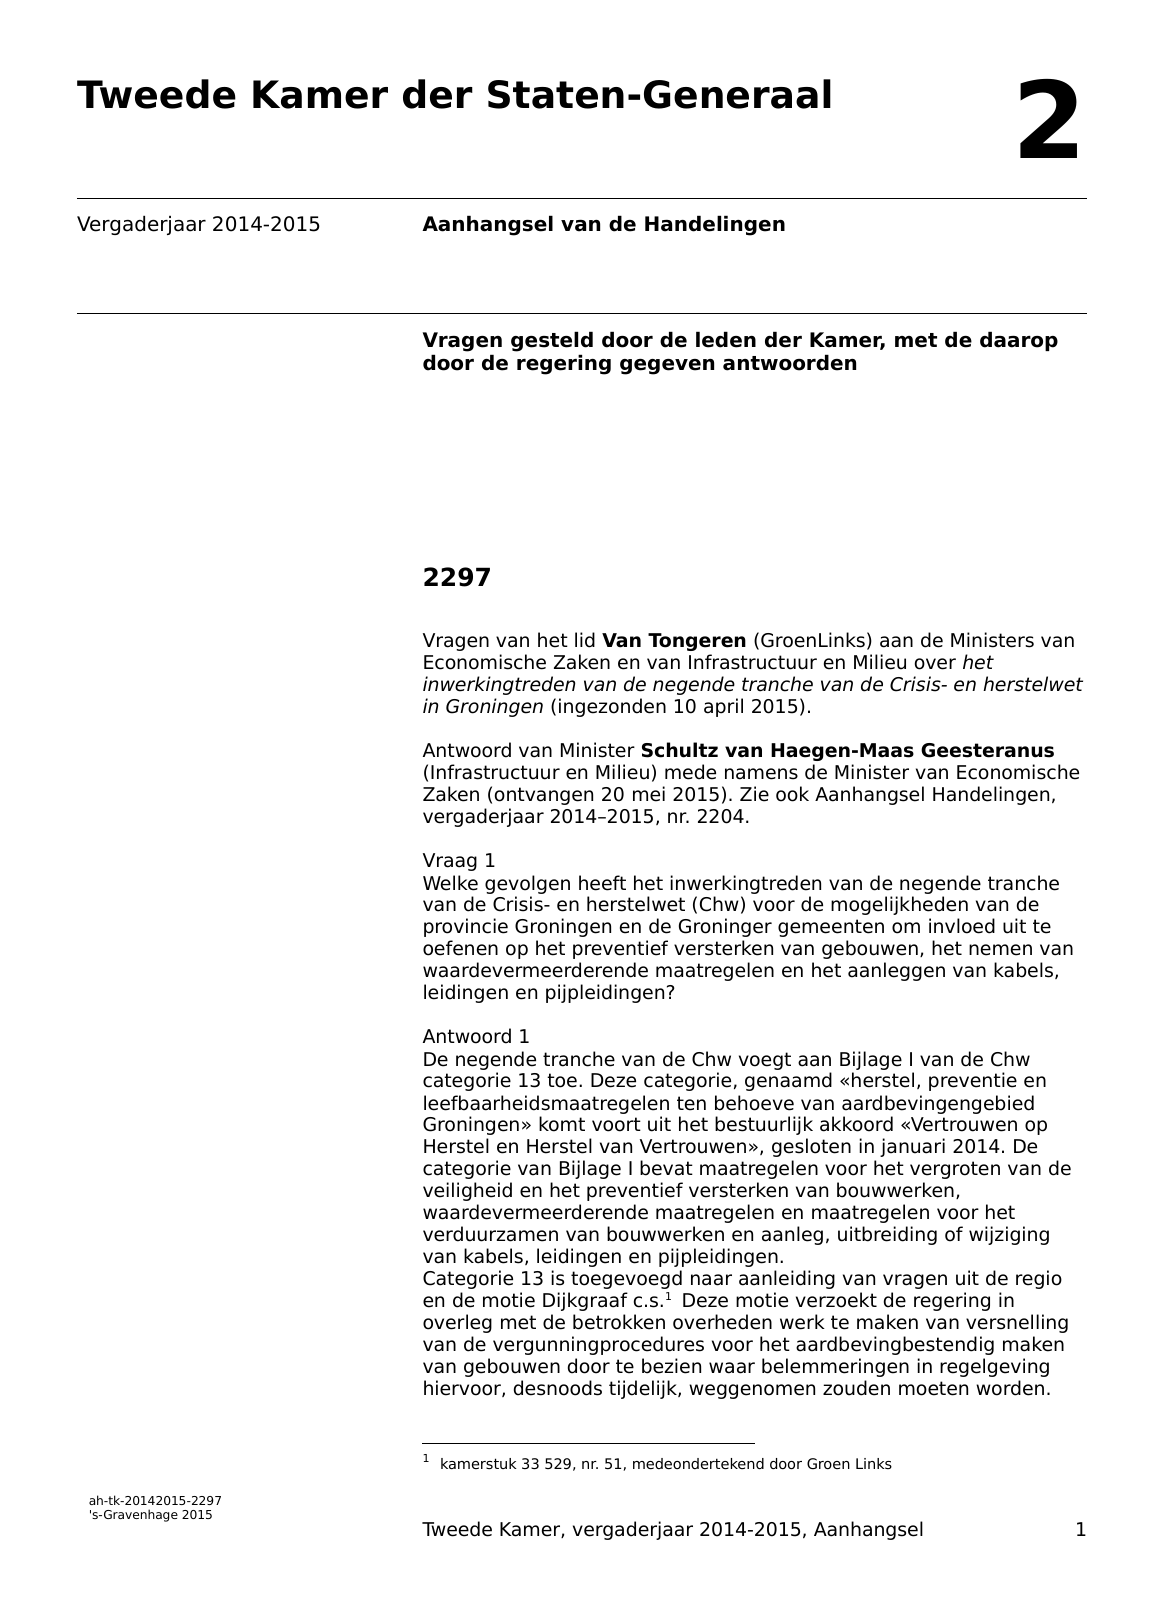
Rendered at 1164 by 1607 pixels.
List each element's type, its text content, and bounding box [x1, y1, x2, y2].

text Antwoord 1 [422, 1026, 1087, 1048]
table_cell Vergaderjaar 2014-2015 [77, 199, 422, 313]
table_header Tweede Kamer der Staten-Generaal [77, 59, 886, 198]
table_cell Aanhangsel van de Handelingen [422, 199, 1087, 313]
text De negende tranche van de Chw voegt aan Bijlage I van de Chw categorie 13 toe. Deze categorie, genaamd «herstel, preventie en leefbaarheidsmaatregelen ten behoeve van aardbevingengebied Groningen» komt voort uit het bestuurlijk akkoord «Vertrouwen op Herstel en Herstel van Vertrouwen», gesloten in januari 2014. De categorie van Bijlage I bevat maatregelen voor het vergroten van de veiligheid en het preventief versterken van bouwwerken, waardevermeerderende maatregelen en maatregelen voor het verduurzamen van bouwwerken en aanleg, uitbreiding of wijziging van kabels, leidingen en pijpleidingen. [422, 1048, 1087, 1268]
text 's-Gravenhage 2015 [88, 1508, 323, 1522]
text Categorie 13 is toegevoegd naar aanleiding van vragen uit de regio en de motie Dijkgraaf c.s. Deze motie verzoekt de regering in overleg met de betrokken overheden werk te maken van versnelling van de vergunningprocedures voor het aardbevingbestendig maken van gebouwen door te bezien waar belemmeringen in regelgeving hiervoor, desnoods tijdelijk, weggenomen zouden moeten worden. [422, 1268, 1087, 1400]
text Vragen van het lid Van Tongeren (GroenLinks) aan de Ministers van Economische Zaken en van Infrastructuur en Milieu over het inwerkingtreden van de negende tranche van de Crisis- en herstelwet in Groningen (ingezonden 10 april 2015). [422, 630, 1087, 718]
text Antwoord van Minister Schultz van Haegen-Maas Geesteranus (Infrastructuur en Milieu) mede namens de Minister van Economische Zaken (ontvangen 20 mei 2015). Zie ook Aanhangsel Handelingen, vergaderjaar 2014–2015, nr. 2204. [422, 740, 1087, 828]
table_header 2 [886, 59, 1087, 198]
text Vraag 1 [422, 850, 1087, 872]
table_cell [77, 314, 422, 375]
text ah-tk-20142015-2297 [88, 1494, 323, 1508]
table_cell Vragen gesteld door de leden der Kamer, met de daarop door de regering gegeven antwoorden [422, 314, 1087, 375]
text kamerstuk 33 529, nr. 51, medeondertekend door Groen Links [422, 1452, 1087, 1474]
text Welke gevolgen heeft het inwerkingtreden van de negende tranche van de Crisis- en herstelwet (Chw) voor de mogelijkheden van de provincie Groningen en de Groninger gemeenten om invloed uit te oefenen op het preventief versterken van gebouwen, het nemen van waardevermeerderende maatregelen en het aanleggen van kabels, leidingen en pijpleidingen? [422, 872, 1087, 1004]
text 2297 [422, 563, 1087, 592]
